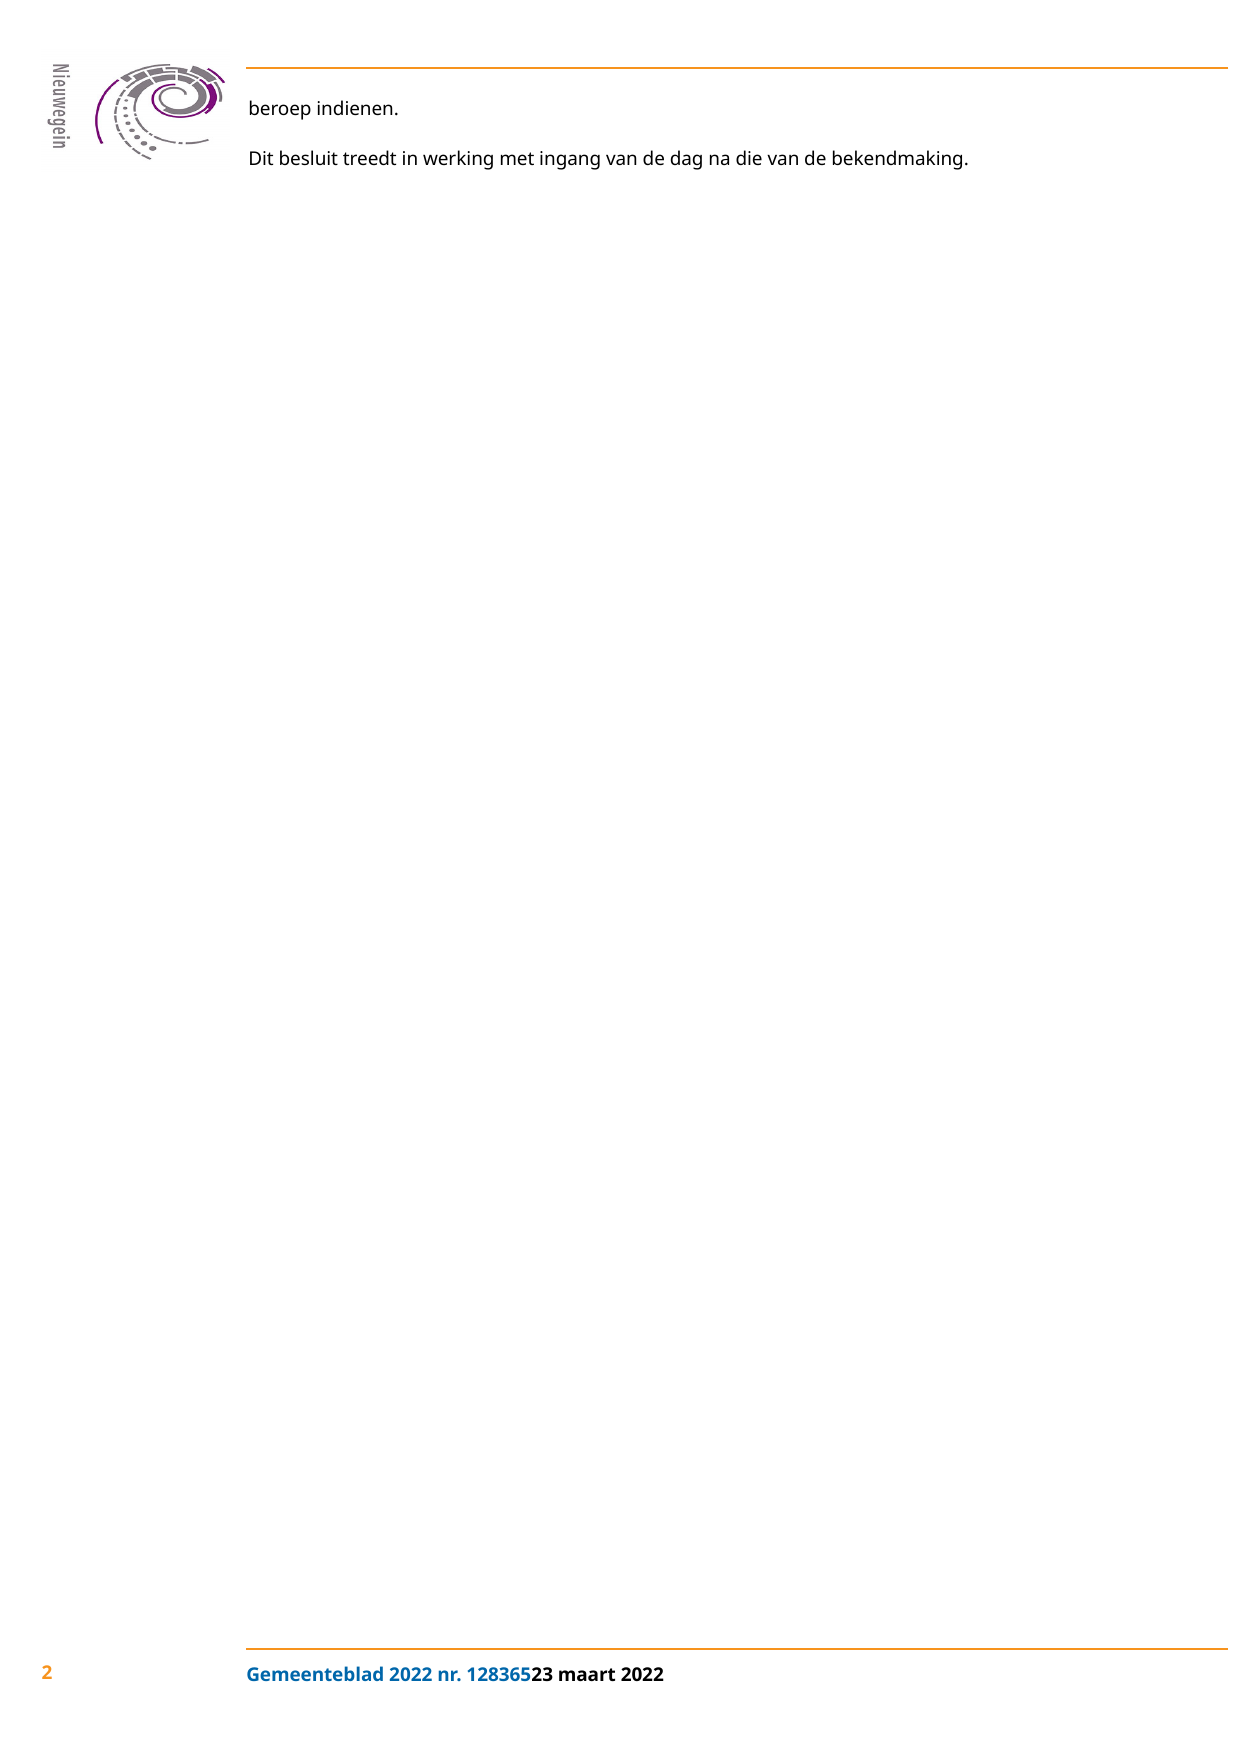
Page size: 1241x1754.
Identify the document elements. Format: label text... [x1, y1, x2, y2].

text beroep indienen. [248, 95, 1152, 121]
text Dit besluit treedt in werking met ingang van de dag na die van de bekendmaking. [248, 145, 1152, 171]
picture [41, 47, 231, 172]
